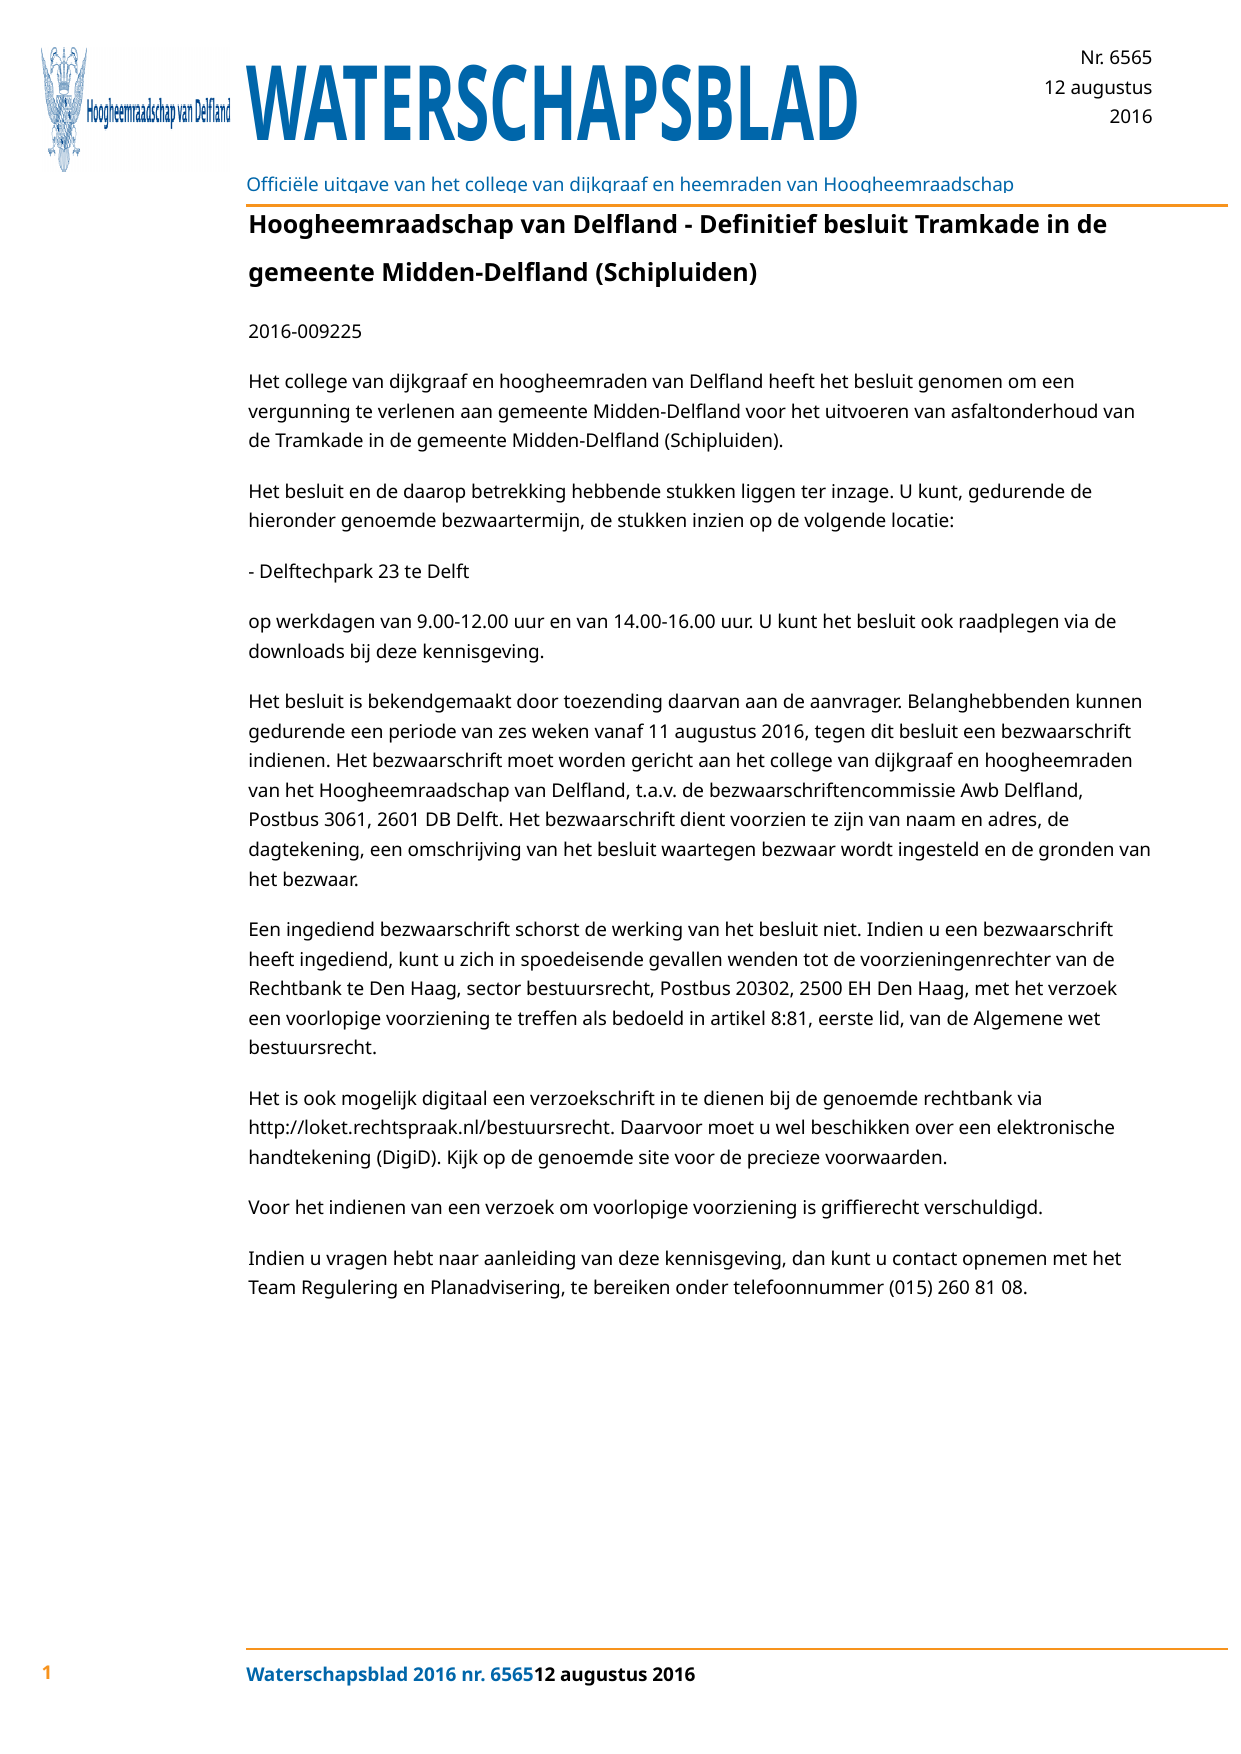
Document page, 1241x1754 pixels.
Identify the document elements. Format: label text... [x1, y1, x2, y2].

text Het college van dijkgraaf en hoogheemraden van Delfland heeft het besluit genomen om een vergunning te verlenen aan gemeente Midden-Delfland voor het uitvoeren van asfaltonderhoud van de Tramkade in de gemeente Midden-Delfland (Schipluiden). [248, 368, 1152, 453]
text Hoogheemraadschap van Delfland - Definitief besluit Tramkade in de gemeente Midden-Delfland (Schipluiden) [248, 207, 1152, 288]
text Het is ook mogelijk digitaal een verzoekschrift in te dienen bij de genoemde rechtbank via http://loket.rechtspraak.nl/bestuursrecht. Daarvoor moet u wel beschikken over een elektronische handtekening (DigiD). Kijk op de genoemde site voor de precieze voorwaarden. [248, 1085, 1152, 1170]
text Voor het indienen van een verzoek om voorlopige voorziening is griffierecht verschuldigd. [248, 1194, 1152, 1220]
text Het besluit is bekendgemaakt door toezending daarvan aan de aanvrager. Belanghebbenden kunnen gedurende een periode van zes weken vanaf 11 augustus 2016, tegen dit besluit een bezwaarschrift indienen. Het bezwaarschrift moet worden gericht aan het college van dijkgraaf en hoogheemraden van het Hoogheemraadschap van Delfland, t.a.v. de bezwaarschriftencommissie Awb Delfland, Postbus 3061, 2601 DB Delft. Het bezwaarschrift dient voorzien te zijn van naam en adres, de dagtekening, een omschrijving van het besluit waartegen bezwaar wordt ingesteld en de gronden van het bezwaar. [248, 688, 1152, 892]
text 2016-009225 [248, 318, 1152, 344]
text op werkdagen van 9.00-12.00 uur en van 14.00-16.00 uur. U kunt het besluit ook raadplegen via de downloads bij deze kennisgeving. [248, 608, 1152, 664]
text Het besluit en de daarop betrekking hebbende stukken liggen ter inzage. U kunt, gedurende de hieronder genoemde bezwaartermijn, de stukken inzien op de volgende locatie: [248, 478, 1152, 533]
text - Delftechpark 23 te Delft [248, 558, 1152, 584]
picture [41, 47, 231, 172]
text Een ingediend bezwaarschrift schorst de werking van het besluit niet. Indien u een bezwaarschrift heeft ingediend, kunt u zich in spoedeisende gevallen wenden tot de voorzieningenrechter van de Rechtbank te Den Haag, sector bestuursrecht, Postbus 20302, 2500 EH Den Haag, met het verzoek een voorlopige voorziening te treffen als bedoeld in artikel 8:81, eerste lid, van de Algemene wet bestuursrecht. [248, 916, 1152, 1060]
text Indien u vragen hebt naar aanleiding van deze kennisgeving, dan kunt u contact opnemen met het Team Regulering en Planadvisering, te bereiken onder telefoonnummer (015) 260 81 08. [248, 1245, 1152, 1300]
